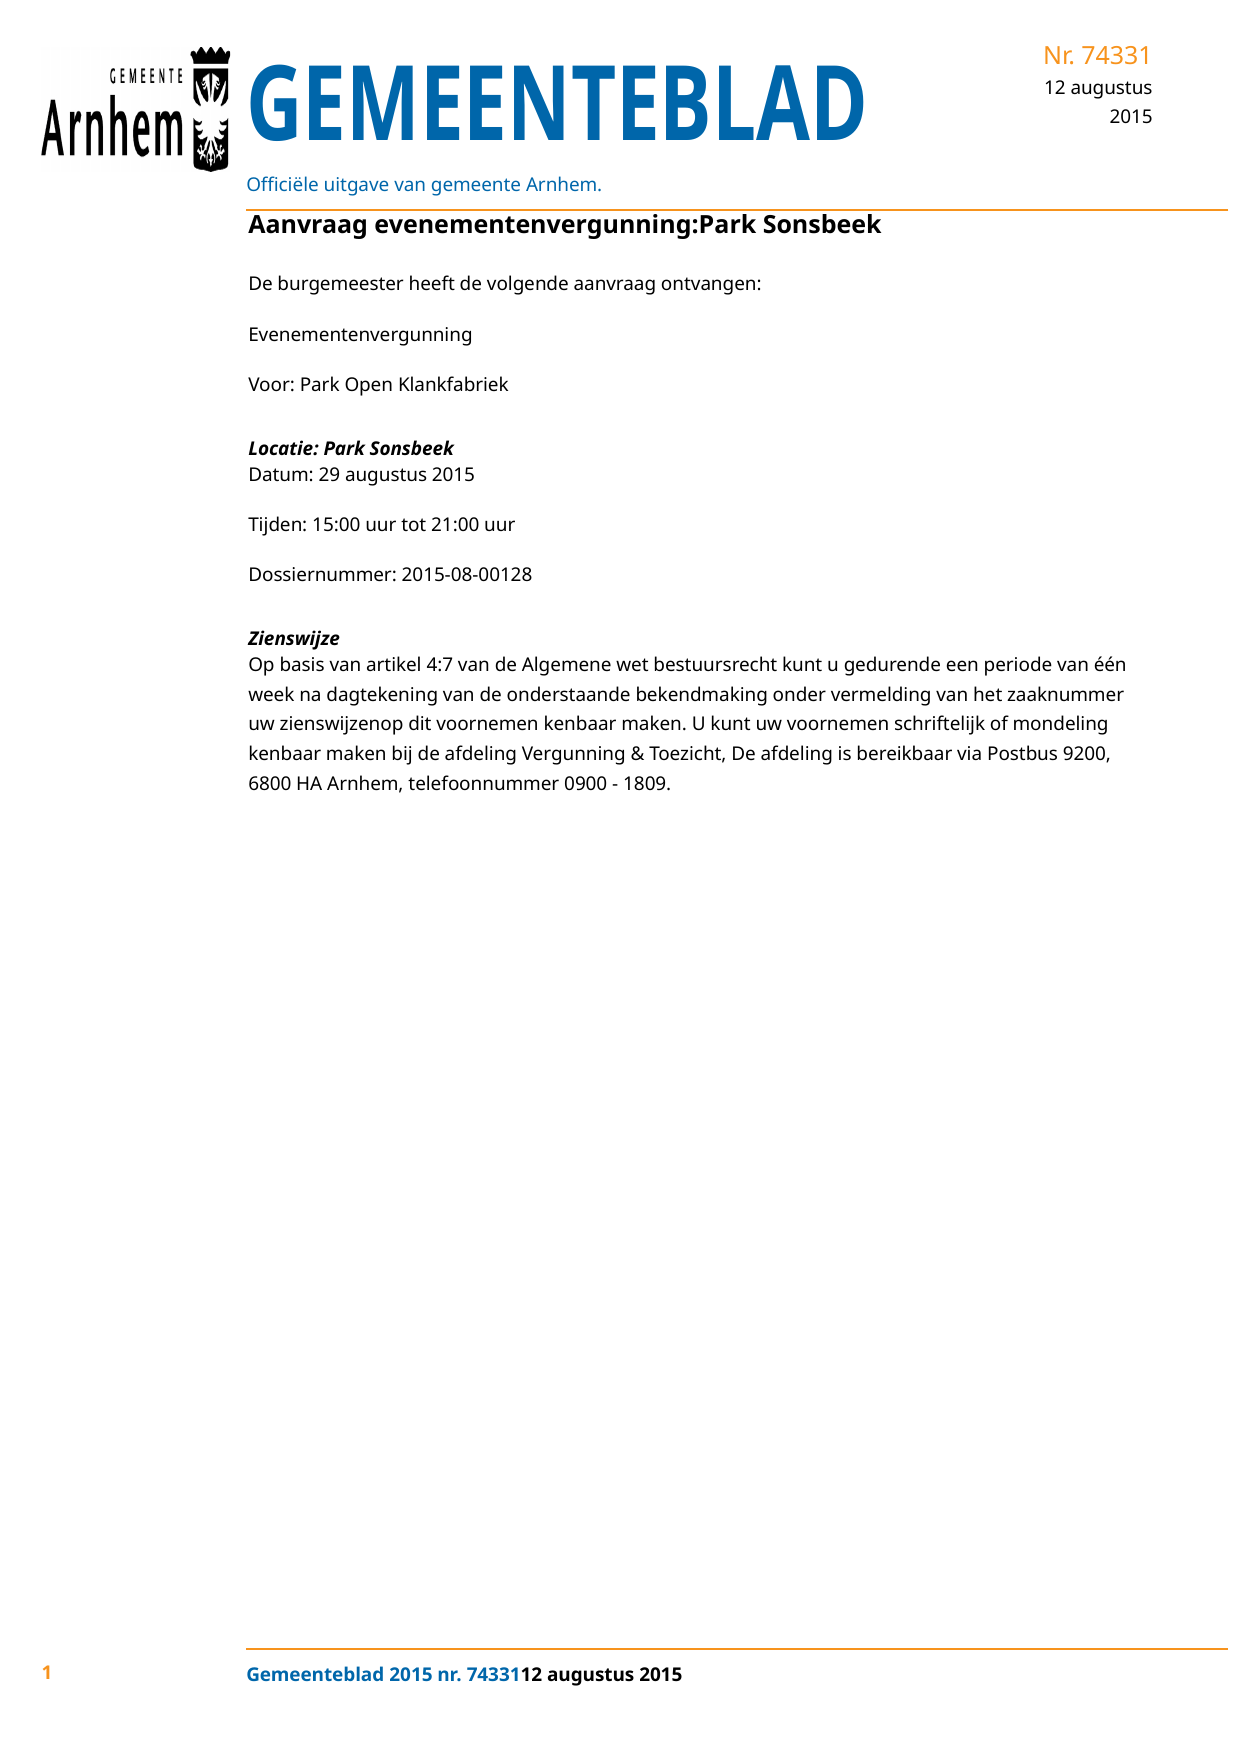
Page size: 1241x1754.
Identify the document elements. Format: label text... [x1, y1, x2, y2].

text Aanvraag evenementenvergunning:Park Sonsbeek [248, 211, 1152, 241]
text Evenementenvergunning [248, 321, 1152, 346]
picture [41, 47, 231, 172]
text Datum: 29 augustus 2015 [248, 461, 1152, 487]
text Tijden: 15:00 uur tot 21:00 uur [248, 511, 1152, 537]
text Voor: Park Open Klankfabriek [248, 371, 1152, 397]
text Locatie: Park Sonsbeek [248, 435, 1152, 461]
text Zienswijze [248, 626, 1152, 651]
text De burgemeester heeft de volgende aanvraag ontvangen: [248, 270, 1152, 296]
text Dossiernummer: 2015-08-00128 [248, 562, 1152, 587]
text Op basis van artikel 4:7 van de Algemene wet bestuursrecht kunt u gedurende een periode van één week na dagtekening van de onderstaande bekendmaking onder vermelding van het zaaknummer uw zienswijzenop dit voornemen kenbaar maken. U kunt uw voornemen schriftelijk of mondeling kenbaar maken bij de afdeling Vergunning & Toezicht, De afdeling is bereikbaar via Postbus 9200, 6800 HA Arnhem, telefoonnummer 0900 - 1809. [248, 651, 1152, 795]
